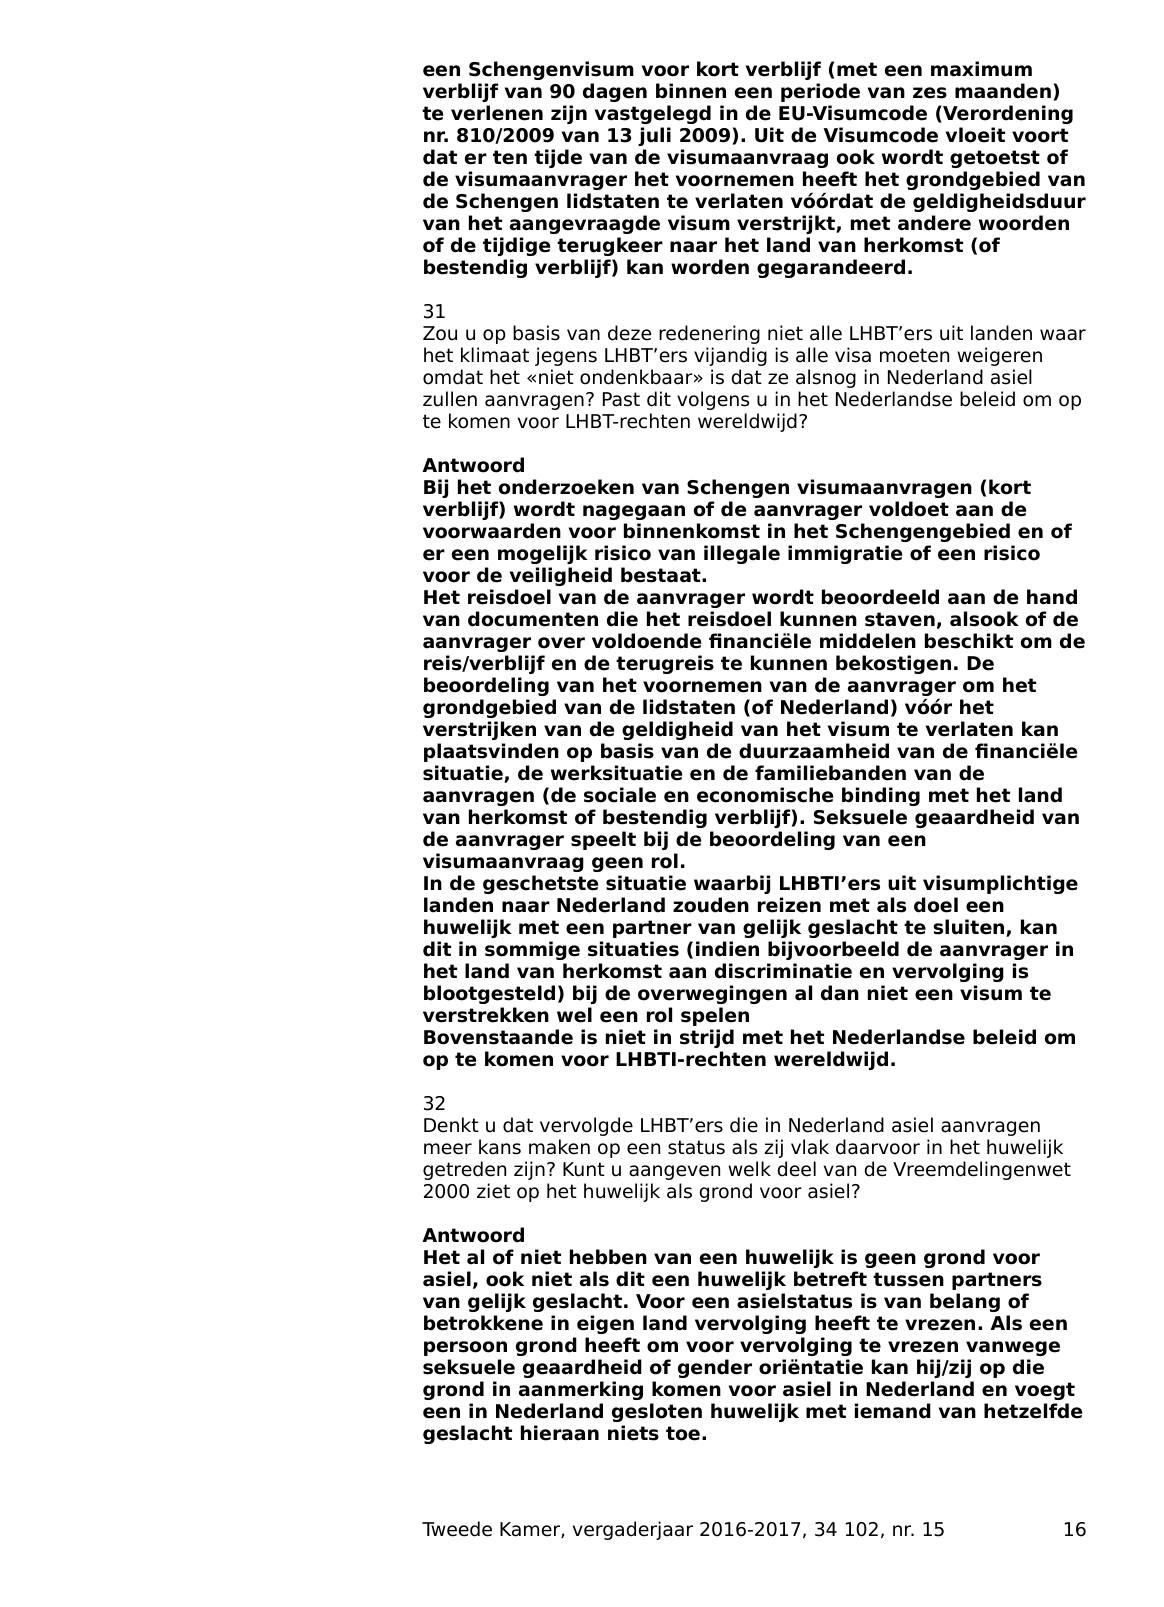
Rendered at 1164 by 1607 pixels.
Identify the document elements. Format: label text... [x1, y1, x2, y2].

text In de geschetste situatie waarbij LHBTI’ers uit visumplichtige landen naar Nederland zouden reizen met als doel een huwelijk met een partner van gelijk geslacht te sluiten, kan dit in sommige situaties (indien bijvoorbeeld de aanvrager in het land van herkomst aan discriminatie en vervolging is blootgesteld) bij de overwegingen al dan niet een visum te verstrekken wel een rol spelen [422, 873, 1087, 1027]
text Zou u op basis van deze redenering niet alle LHBT’ers uit landen waar het klimaat jegens LHBT’ers vijandig is alle visa moeten weigeren omdat het «niet ondenkbaar» is dat ze alsnog in Nederland asiel zullen aanvragen? Past dit volgens u in het Nederlandse beleid om op te komen voor LHBT-rechten wereldwijd? [422, 323, 1087, 433]
text 31 [422, 301, 1087, 323]
text Antwoord [422, 1225, 1087, 1247]
text Bovenstaande is niet in strijd met het Nederlandse beleid om op te komen voor LHBTI-rechten wereldwijd. [422, 1027, 1087, 1071]
text Het al of niet hebben van een huwelijk is geen grond voor asiel, ook niet als dit een huwelijk betreft tussen partners van gelijk geslacht. Voor een asielstatus is van belang of betrokkene in eigen land vervolging heeft te vrezen. Als een persoon grond heeft om voor vervolging te vrezen vanwege seksuele geaardheid of gender oriëntatie kan hij/zij op die grond in aanmerking komen voor asiel in Nederland en voegt een in Nederland gesloten huwelijk met iemand van hetzelfde geslacht hieraan niets toe. [422, 1247, 1087, 1444]
text Denkt u dat vervolgde LHBT’ers die in Nederland asiel aanvragen meer kans maken op een status als zij vlak daarvoor in het huwelijk getreden zijn? Kunt u aangeven welk deel van de Vreemdelingenwet 2000 ziet op het huwelijk als grond voor asiel? [422, 1115, 1087, 1203]
text een Schengenvisum voor kort verblijf (met een maximum verblijf van 90 dagen binnen een periode van zes maanden) te verlenen zijn vastgelegd in de EU-Visumcode (Verordening nr. 810/2009 van 13 juli 2009). Uit de Visumcode vloeit voort dat er ten tijde van de visumaanvraag ook wordt getoetst of de visumaanvrager het voornemen heeft het grondgebied van de Schengen lidstaten te verlaten vóórdat de geldigheidsduur van het aangevraagde visum verstrijkt, met andere woorden of de tijdige terugkeer naar het land van herkomst (of bestendig verblijf) kan worden gegarandeerd. [422, 59, 1087, 279]
text Bij het onderzoeken van Schengen visumaanvragen (kort verblijf) wordt nagegaan of de aanvrager voldoet aan de voorwaarden voor binnenkomst in het Schengengebied en of er een mogelijk risico van illegale immigratie of een risico voor de veiligheid bestaat. [422, 477, 1087, 587]
text 32 [422, 1093, 1087, 1115]
text Het reisdoel van de aanvrager wordt beoordeeld aan de hand van documenten die het reisdoel kunnen staven, alsook of de aanvrager over voldoende financiële middelen beschikt om de reis/verblijf en de terugreis te kunnen bekostigen. De beoordeling van het voornemen van de aanvrager om het grondgebied van de lidstaten (of Nederland) vóór het verstrijken van de geldigheid van het visum te verlaten kan plaatsvinden op basis van de duurzaamheid van de financiële situatie, de werksituatie en de familiebanden van de aanvragen (de sociale en economische binding met het land van herkomst of bestendig verblijf). Seksuele geaardheid van de aanvrager speelt bij de beoordeling van een visumaanvraag geen rol. [422, 587, 1087, 873]
text Antwoord [422, 455, 1087, 477]
